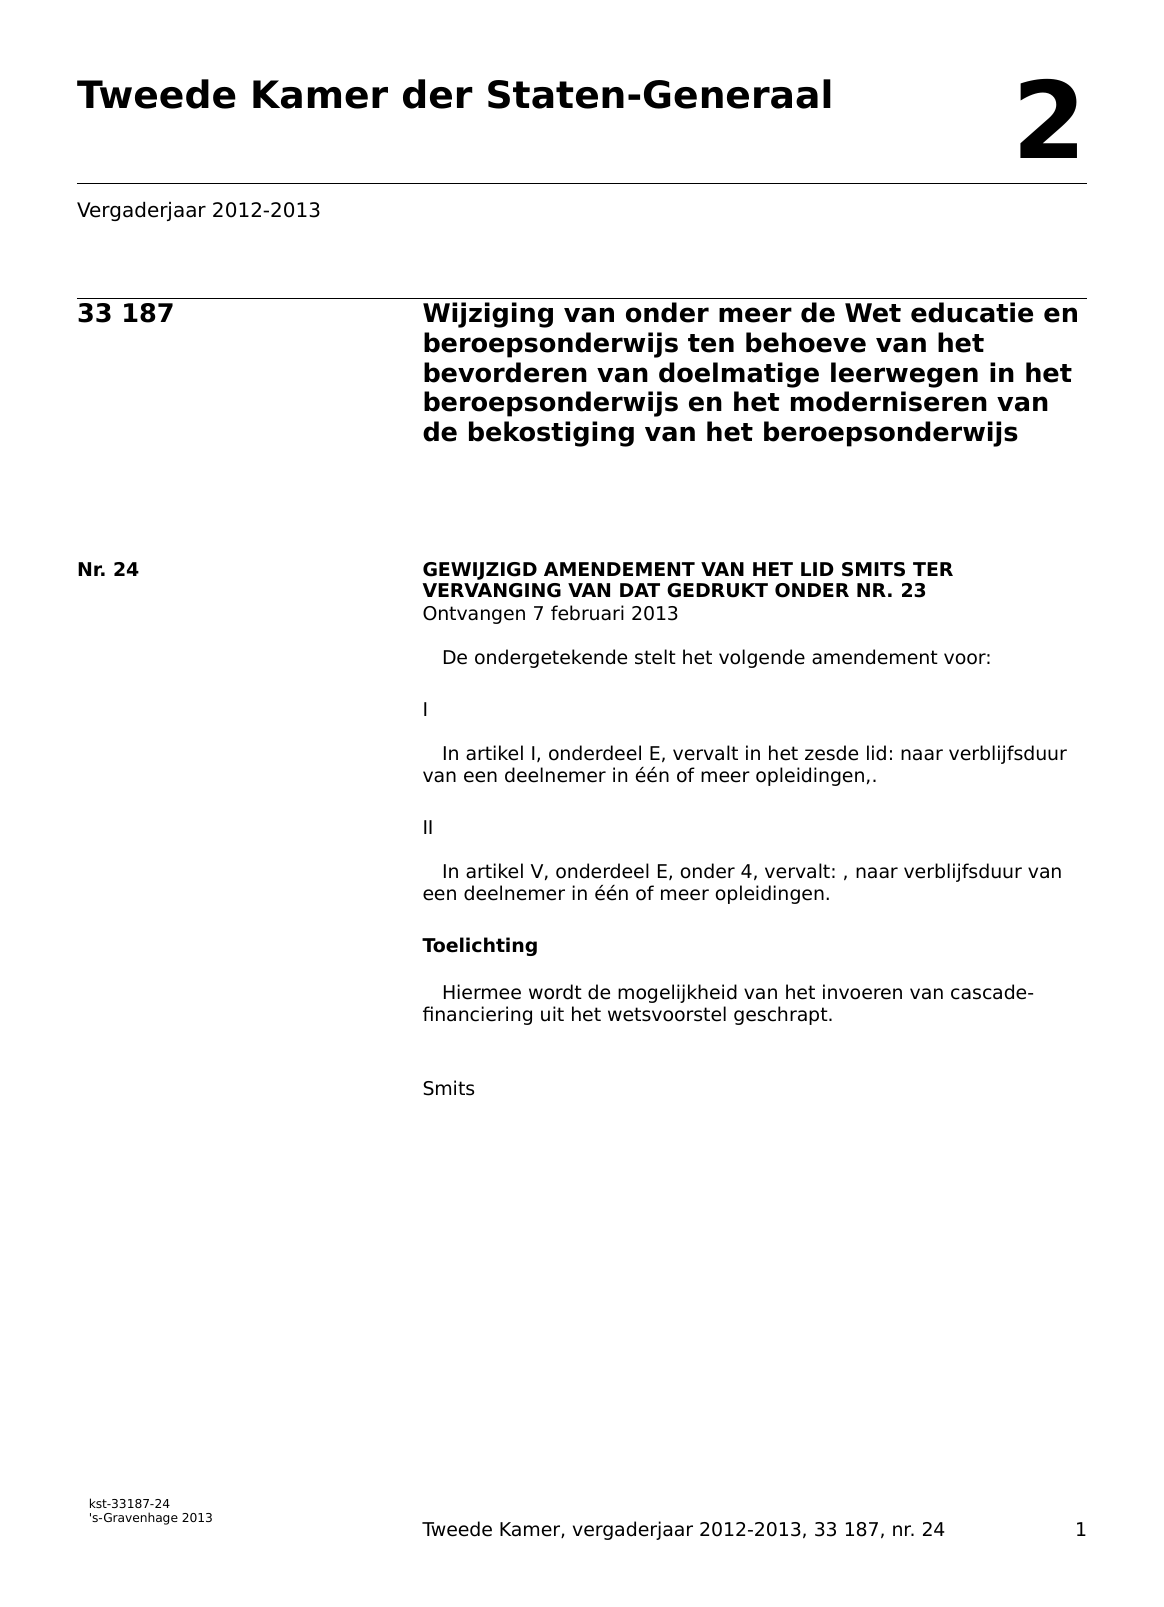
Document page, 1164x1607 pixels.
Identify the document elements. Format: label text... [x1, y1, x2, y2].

table_header Tweede Kamer der Staten-Generaal [77, 59, 886, 183]
text Ontvangen 7 februari 2013 [422, 602, 1087, 624]
text In artikel I, onderdeel E, vervalt in het zesde lid: naar verblijfsduur van een deelnemer in één of meer opleidingen,. [422, 743, 1087, 787]
subtitle I [422, 698, 1087, 721]
table_header 2 [886, 59, 1087, 183]
subtitle Toelichting [422, 935, 1087, 957]
text De ondergetekende stelt het volgende amendement voor: [422, 647, 1087, 668]
text Hiermee wordt de mogelijkheid van het invoeren van cascade-financiering uit het wetsvoorstel geschrapt. [422, 982, 1087, 1026]
subtitle II [422, 817, 1087, 839]
text 's-Gravenhage 2013 [88, 1511, 323, 1525]
subtitle 33 187 Wijziging van onder meer de Wet educatie en beroepsonderwijs ten behoeve van het bevorderen van doelmatige leerwegen in het beroepsonderwijs en het moderniseren van de bekostiging van het beroepsonderwijs [77, 299, 1087, 447]
text In artikel V, onderdeel E, onder 4, vervalt: , naar verblijfsduur van een deelnemer in één of meer opleidingen. [422, 861, 1087, 905]
subtitle Nr. 24 GEWIJZIGD AMENDEMENT VAN HET LID SMITS TER VERVANGING VAN DAT GEDRUKT ONDER NR. 23 [77, 558, 1087, 602]
table_cell Vergaderjaar 2012-2013 [77, 184, 1087, 298]
text kst-33187-24 [88, 1497, 323, 1511]
text Smits [422, 1056, 1087, 1100]
